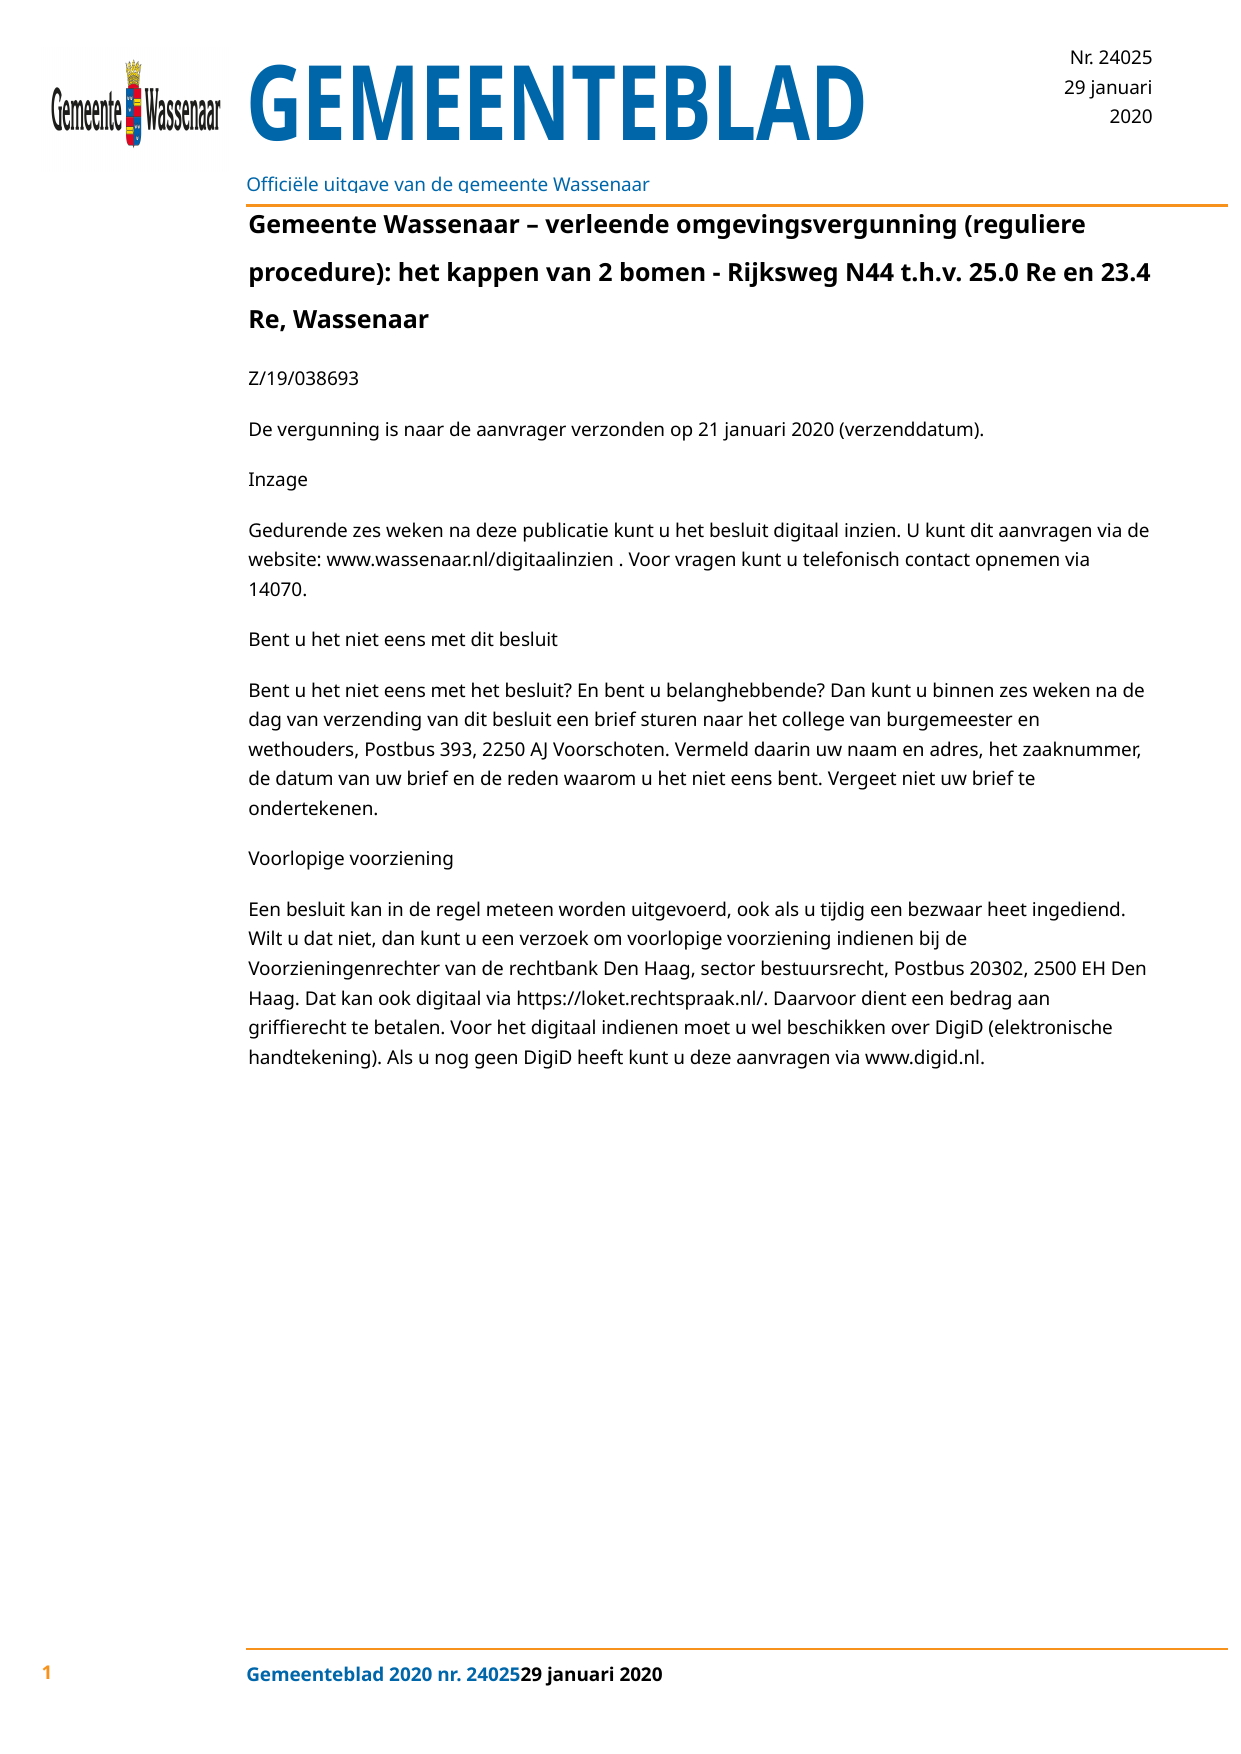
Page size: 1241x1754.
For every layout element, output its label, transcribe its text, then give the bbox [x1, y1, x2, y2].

text Bent u het niet eens met dit besluit [248, 626, 1152, 652]
text Voorlopige voorziening [248, 846, 1152, 871]
text Gemeente Wassenaar – verleende omgevingsvergunning (reguliere procedure): het kappen van 2 bomen - Rijksweg N44 t.h.v. 25.0 Re en 23.4 Re, Wassenaar [248, 207, 1152, 336]
picture [41, 47, 231, 172]
text Z/19/038693 [248, 366, 1152, 391]
text De vergunning is naar de aanvrager verzonden op 21 januari 2020 (verzenddatum). [248, 416, 1152, 442]
text Gedurende zes weken na deze publicatie kunt u het besluit digitaal inzien. U kunt dit aanvragen via de website: www.wassenaar.nl/digitaalinzien . Voor vragen kunt u telefonisch contact opnemen via 14070. [248, 517, 1152, 602]
text Inzage [248, 466, 1152, 492]
text Een besluit kan in de regel meteen worden uitgevoerd, ook als u tijdig een bezwaar heet ingediend. Wilt u dat niet, dan kunt u een verzoek om voorlopige voorziening indienen bij de Voorzieningenrechter van de rechtbank Den Haag, sector bestuursrecht, Postbus 20302, 2500 EH Den Haag. Dat kan ook digitaal via https://loket.rechtspraak.nl/. Daarvoor dient een bedrag aan griffierecht te betalen. Voor het digitaal indienen moet u wel beschikken over DigiD (elektronische handtekening). Als u nog geen DigiD heeft kunt u deze aanvragen via www.digid.nl. [248, 896, 1152, 1069]
text Bent u het niet eens met het besluit? En bent u belanghebbende? Dan kunt u binnen zes weken na de dag van verzending van dit besluit een brief sturen naar het college van burgemeester en wethouders, Postbus 393, 2250 AJ Voorschoten. Vermeld daarin uw naam en adres, het zaaknummer, de datum van uw brief en de reden waarom u het niet eens bent. Vergeet niet uw brief te ondertekenen. [248, 677, 1152, 821]
